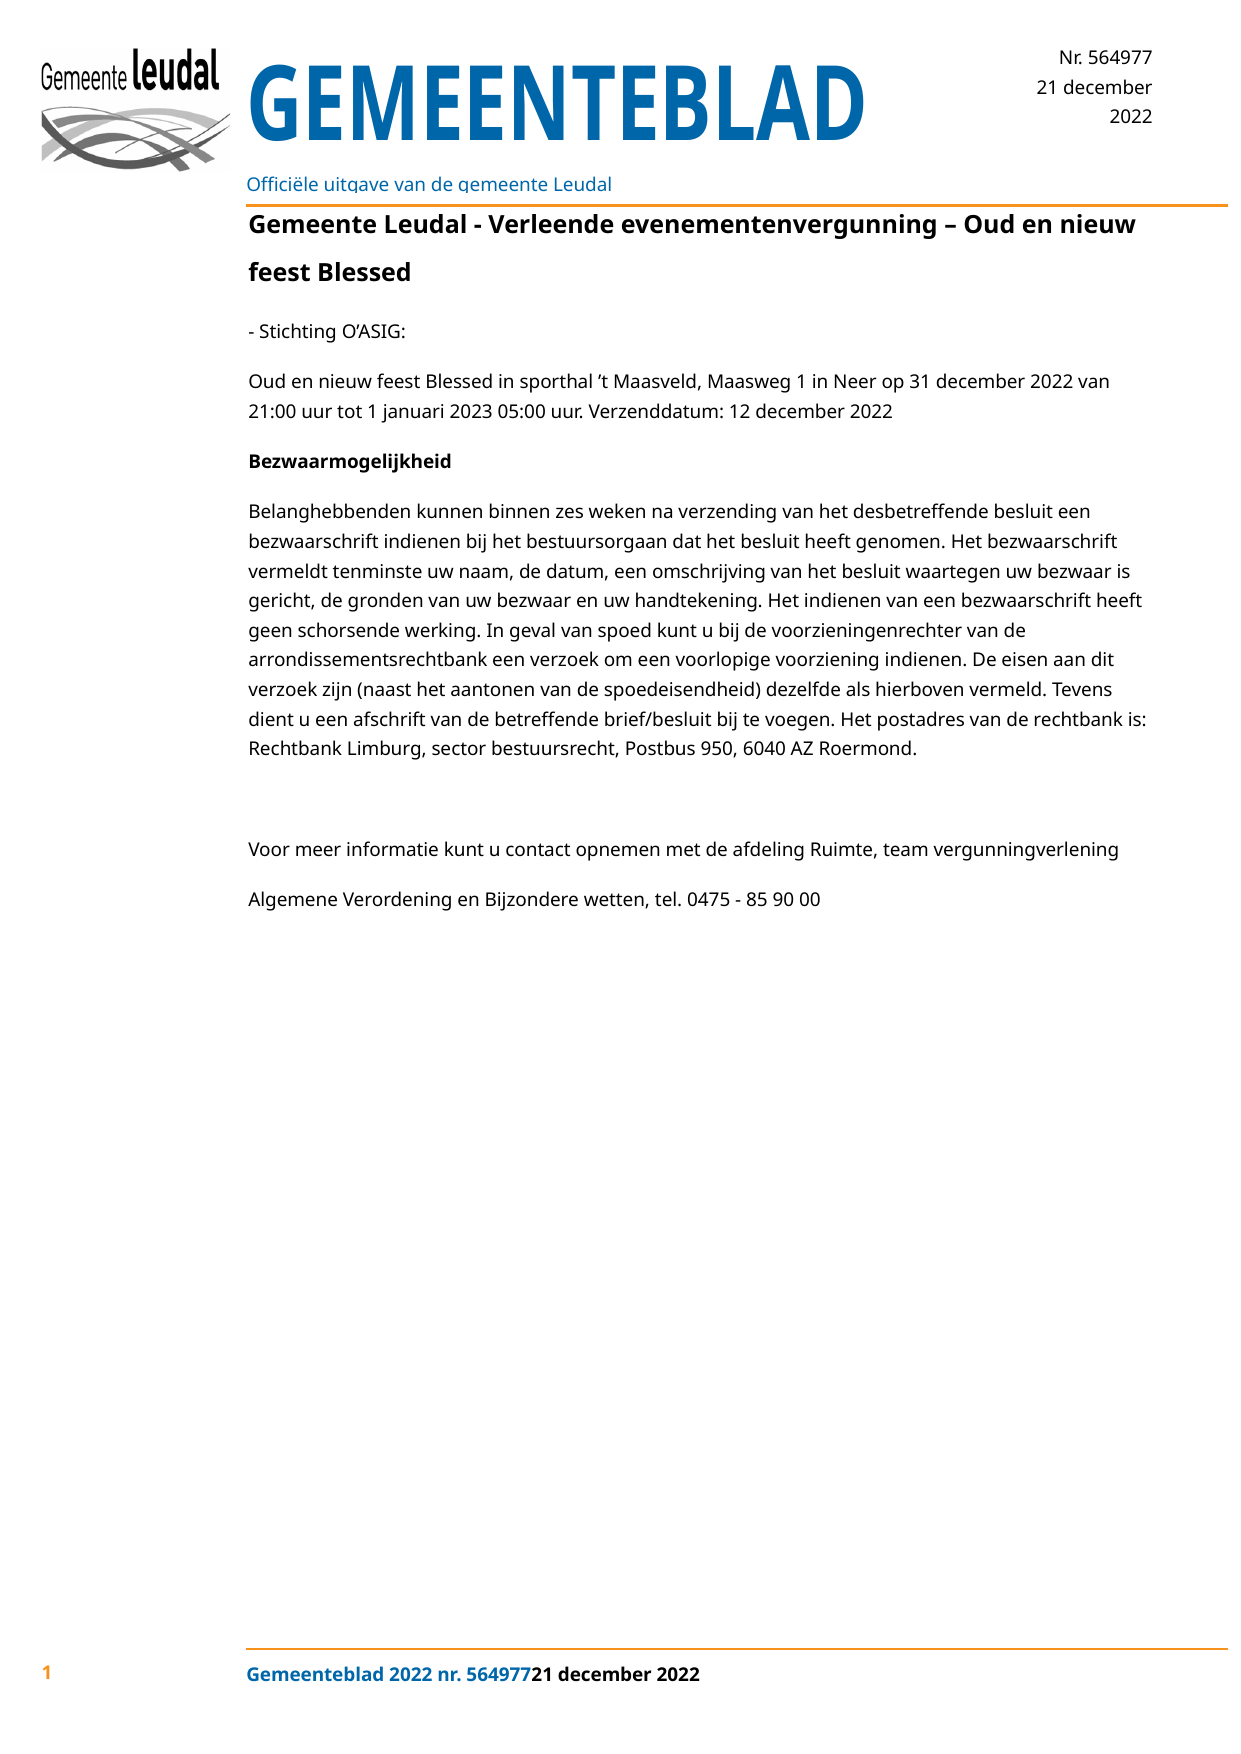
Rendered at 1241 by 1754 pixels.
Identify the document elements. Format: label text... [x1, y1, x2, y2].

text Gemeente Leudal - Verleende evenementenvergunning – Oud en nieuw feest Blessed [248, 207, 1152, 288]
text Algemene Verordening en Bijzondere wetten, tel. 0475 - 85 90 00 [248, 887, 1152, 912]
picture [41, 47, 231, 172]
text Bezwaarmogelijkheid [248, 448, 1152, 474]
text - Stichting O’ASIG: [248, 318, 1152, 344]
text Belanghebbenden kunnen binnen zes weken na verzending van het desbetreffende besluit een bezwaarschrift indienen bij het bestuursorgaan dat het besluit heeft genomen. Het bezwaarschrift vermeldt tenminste uw naam, de datum, een omschrijving van het besluit waartegen uw bezwaar is gericht, de gronden van uw bezwaar en uw handtekening. Het indienen van een bezwaarschrift heeft geen schorsende werking. In geval van spoed kunt u bij de voorzieningenrechter van de arrondissementsrechtbank een verzoek om een voorlopige voorziening indienen. De eisen aan dit verzoek zijn (naast het aantonen van de spoedeisendheid) dezelfde als hierboven vermeld. Tevens dient u een afschrift van de betreffende brief/besluit bij te voegen. Het postadres van de rechtbank is: Rechtbank Limburg, sector bestuursrecht, Postbus 950, 6040 AZ Roermond. [248, 499, 1152, 761]
text Voor meer informatie kunt u contact opnemen met de afdeling Ruimte, team vergunningverlening [248, 836, 1152, 862]
text Oud en nieuw feest Blessed in sporthal ’t Maasveld, Maasweg 1 in Neer op 31 december 2022 van 21:00 uur tot 1 januari 2023 05:00 uur. Verzenddatum: 12 december 2022 [248, 368, 1152, 424]
